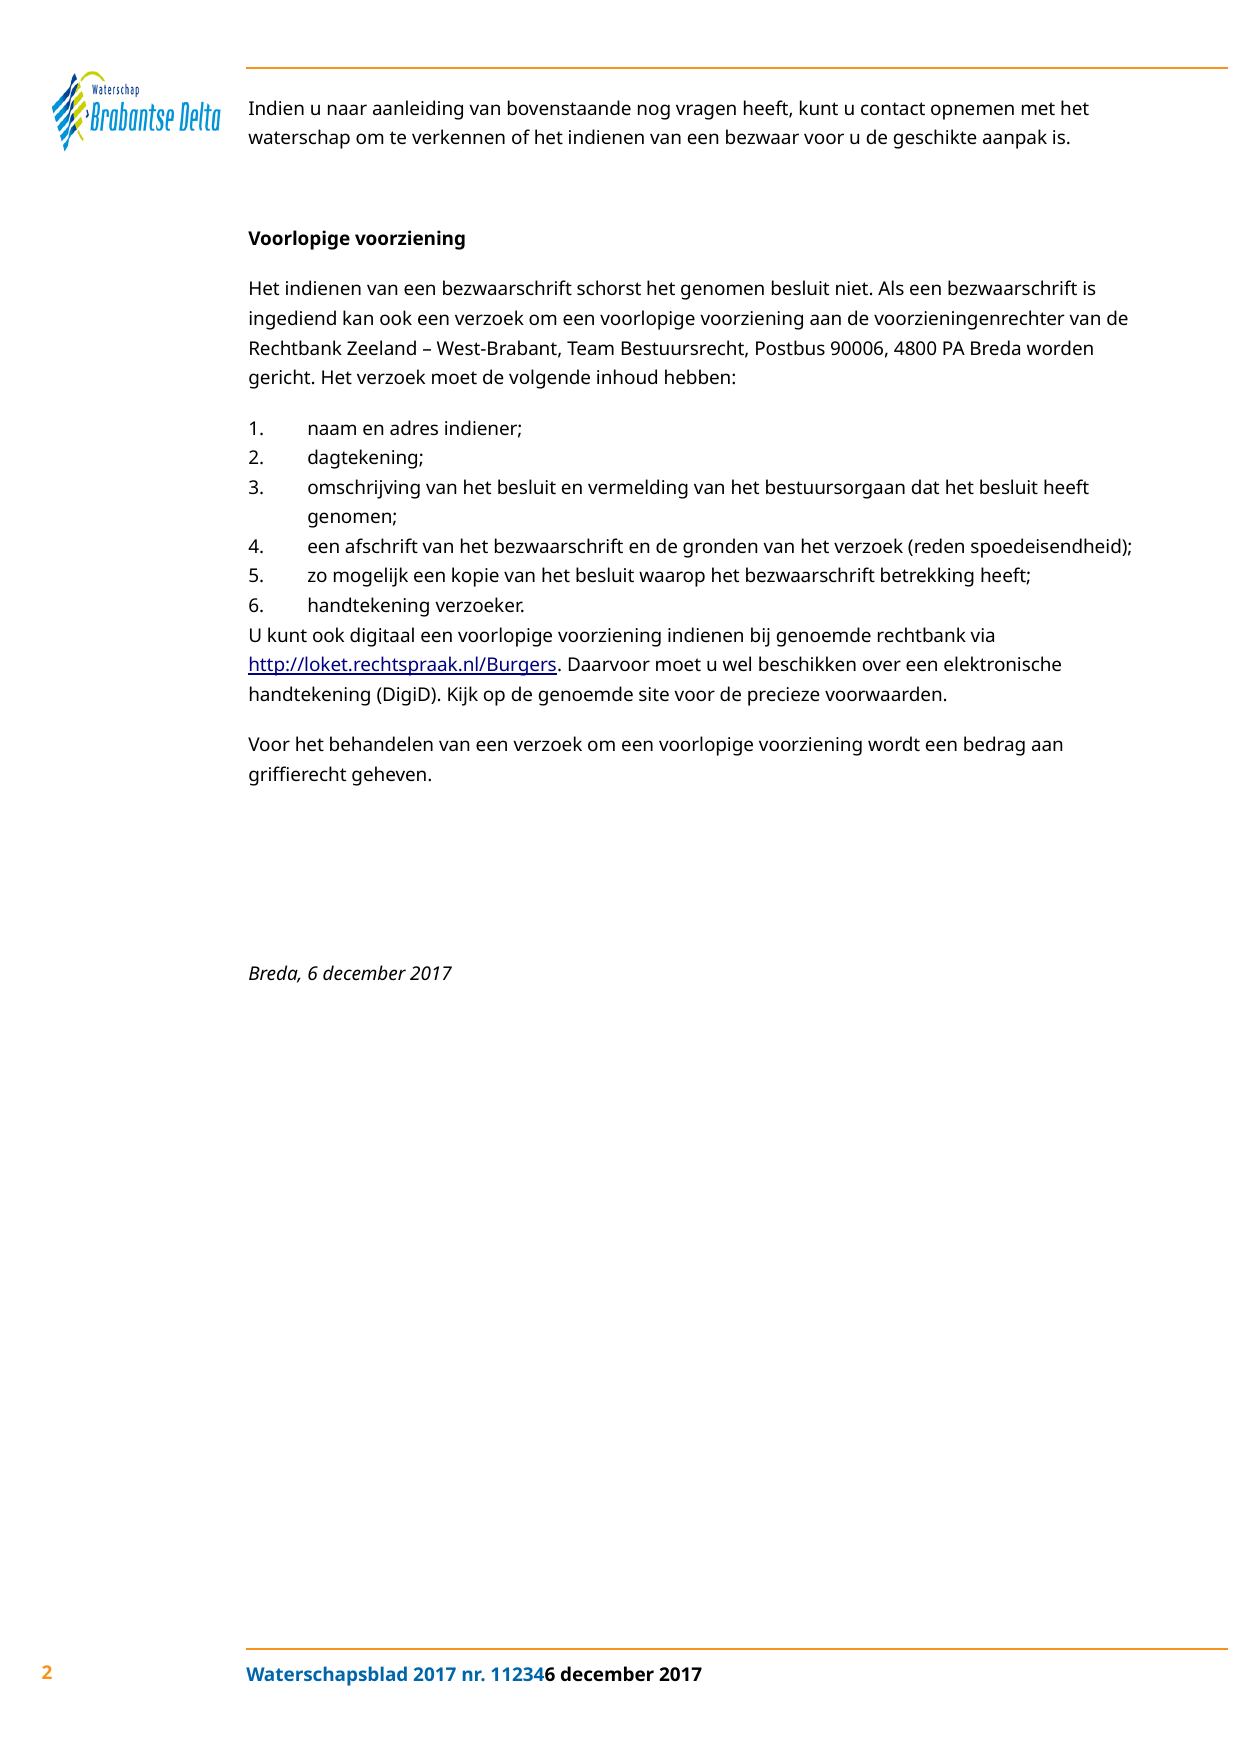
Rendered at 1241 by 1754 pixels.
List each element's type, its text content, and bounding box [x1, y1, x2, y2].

list zo mogelijk een kopie van het besluit waarop het bezwaarschrift betrekking heeft; [248, 563, 1152, 588]
picture [41, 47, 231, 172]
text Voor het behandelen van een verzoek om een voorlopige voorziening wordt een bedrag aan griffierecht geheven. [248, 731, 1152, 787]
text U kunt ook digitaal een voorlopige voorziening indienen bij genoemde rechtbank via http://loket.rechtspraak.nl/Burgers. Daarvoor moet u wel beschikken over een elektronische handtekening (DigiD). Kijk op de genoemde site voor de precieze voorwaarden. [248, 622, 1152, 707]
text Voorlopige voorziening [248, 225, 1152, 251]
list dagtekening; [248, 444, 1152, 470]
list een afschrift van het bezwaarschrift en de gronden van het verzoek (reden spoedeisendheid); [248, 533, 1152, 559]
list omschrijving van het besluit en vermelding van het bestuursorgaan dat het besluit heeft genomen; [248, 474, 1152, 529]
text Breda, 6 december 2017 [248, 960, 1152, 986]
list handtekening verzoeker. [248, 592, 1152, 618]
list naam en adres indiener; [248, 415, 1152, 441]
text Indien u naar aanleiding van bovenstaande nog vragen heeft, kunt u contact opnemen met het waterschap om te verkennen of het indienen van een bezwaar voor u de geschikte aanpak is. [248, 95, 1152, 150]
text Het indienen van een bezwaarschrift schorst het genomen besluit niet. Als een bezwaarschrift is ingediend kan ook een verzoek om een voorlopige voorziening aan de voorzieningenrechter van de Rechtbank Zeeland – West-Brabant, Team Bestuursrecht, Postbus 90006, 4800 PA Breda worden gericht. Het verzoek moet de volgende inhoud hebben: [248, 276, 1152, 390]
